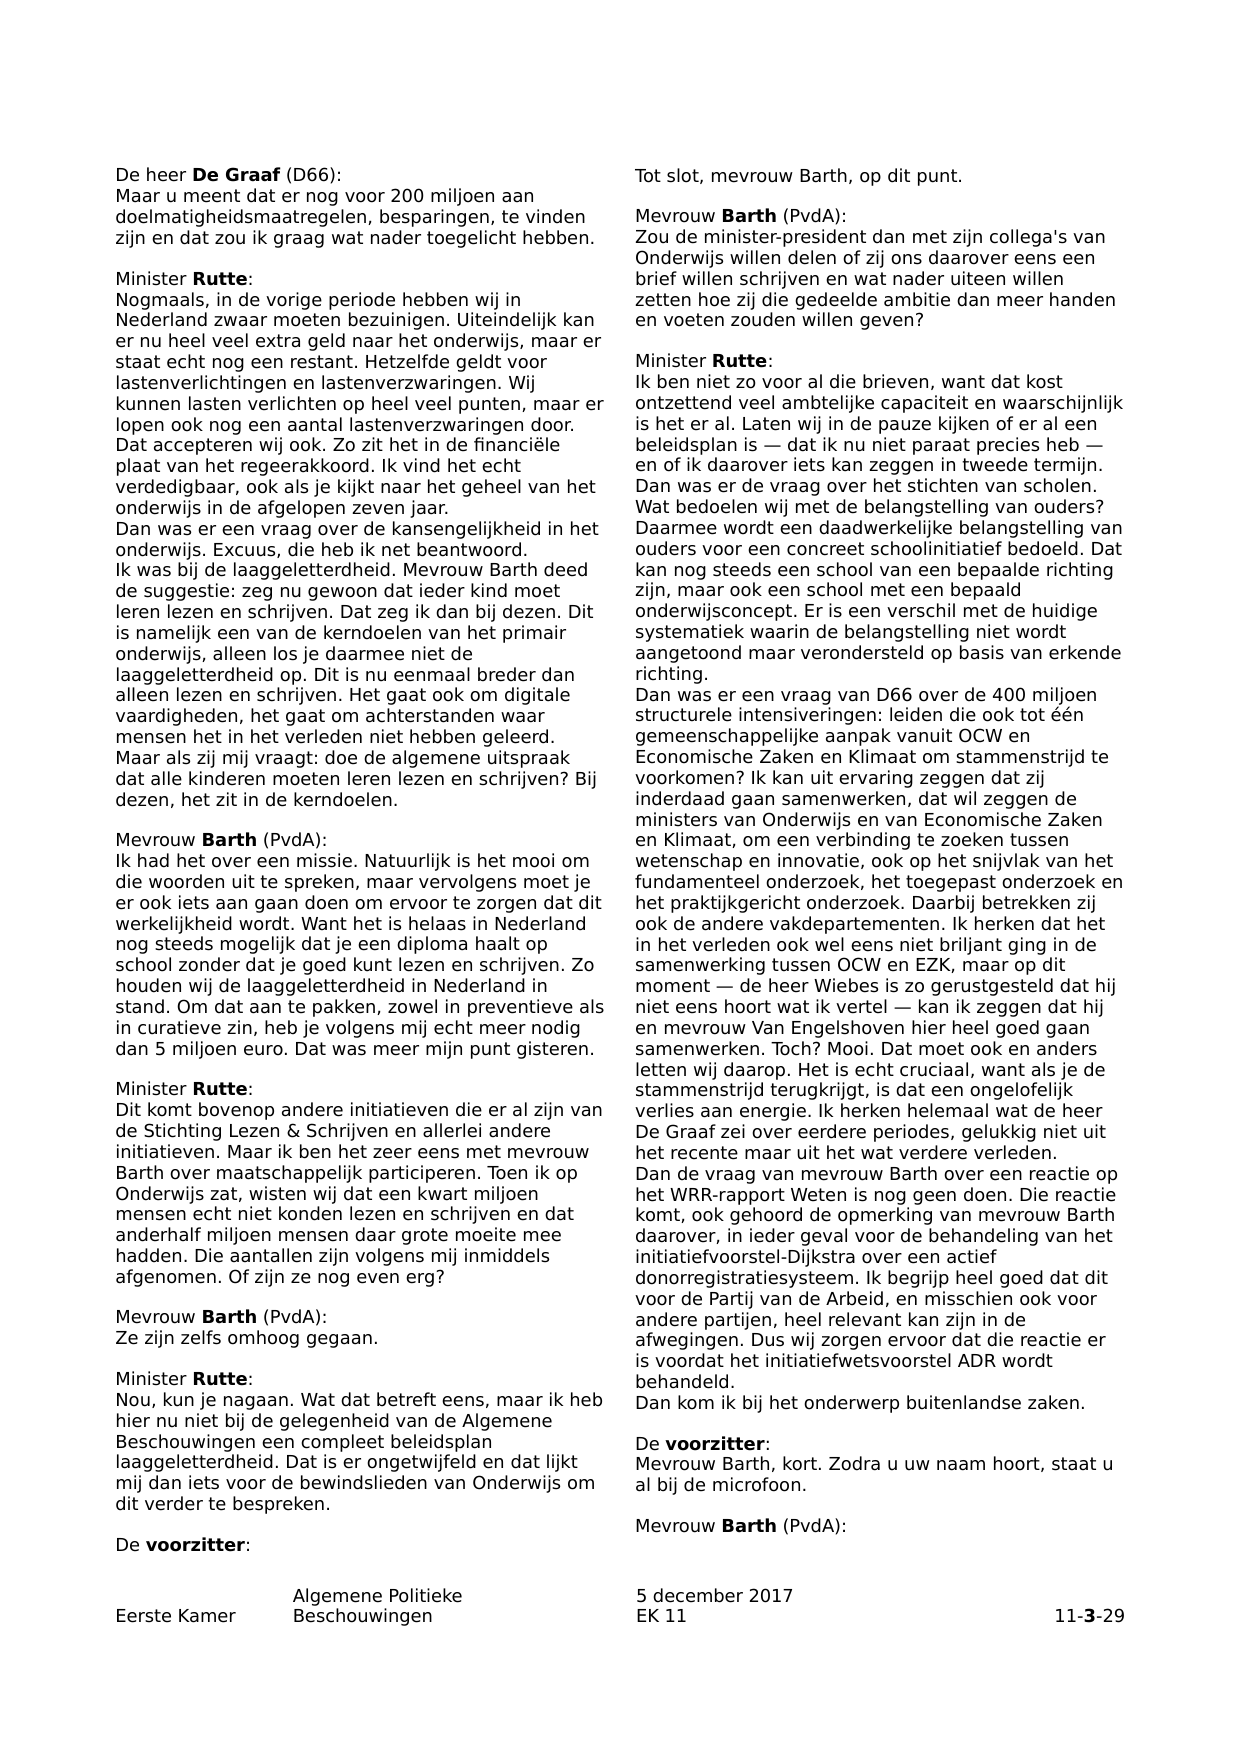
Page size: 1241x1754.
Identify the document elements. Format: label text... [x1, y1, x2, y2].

text Dan was er een vraag over de kansengelijkheid in het onderwijs. Excuus, die heb ik net beantwoord. [115, 518, 605, 560]
text Zou de minister-president dan met zijn collega's van Onderwijs willen delen of zij ons daarover eens een brief willen schrijven en wat nader uiteen willen zetten hoe zij die gedeelde ambitie dan meer handen en voeten zouden willen geven? [635, 227, 1125, 331]
text De heer De Graaf (D66): [115, 165, 605, 186]
text De voorzitter: [115, 1535, 605, 1555]
text Ik was bij de laaggeletterdheid. Mevrouw Barth deed de suggestie: zeg nu gewoon dat ieder kind moet leren lezen en schrijven. Dat zeg ik dan bij dezen. Dit is namelijk een van de kerndoelen van het primair onderwijs, alleen los je daarmee niet de laaggeletterdheid op. Dit is nu eenmaal breder dan alleen lezen en schrijven. Het gaat ook om digitale vaardigheden, het gaat om achterstanden waar mensen het in het verleden niet hebben geleerd. Maar als zij mij vraagt: doe de algemene uitspraak dat alle kinderen moeten leren lezen en schrijven? Bij dezen, het zit in de kerndoelen. [115, 560, 605, 810]
text Minister Rutte: [635, 351, 1125, 372]
text Dit komt bovenop andere initiatieven die er al zijn van de Stichting Lezen & Schrijven en allerlei andere initiatieven. Maar ik ben het zeer eens met mevrouw Barth over maatschappelijk participeren. Toen ik op Onderwijs zat, wisten wij dat een kwart miljoen mensen echt niet konden lezen en schrijven en dat anderhalf miljoen mensen daar grote moeite mee hadden. Die aantallen zijn volgens mij inmiddels afgenomen. Of zijn ze nog even erg? [115, 1100, 605, 1287]
text Dan kom ik bij het onderwerp buitenlandse zaken. [635, 1393, 1125, 1413]
text De voorzitter: [635, 1433, 1125, 1454]
text Dan was er de vraag over het stichten van scholen. Wat bedoelen wij met de belangstelling van ouders? Daarmee wordt een daadwerkelijke belangstelling van ouders voor een concreet schoolinitiatief bedoeld. Dat kan nog steeds een school van een bepaalde richting zijn, maar ook een school met een bepaald onderwijsconcept. Er is een verschil met de huidige systematiek waarin de belangstelling niet wordt aangetoond maar verondersteld op basis van erkende richting. [635, 476, 1125, 684]
text Mevrouw Barth (PvdA): [635, 1516, 1125, 1537]
text Mevrouw Barth (PvdA): [115, 830, 605, 851]
text Nogmaals, in de vorige periode hebben wij in Nederland zwaar moeten bezuinigen. Uiteindelijk kan er nu heel veel extra geld naar het onderwijs, maar er staat echt nog een restant. Hetzelfde geldt voor lastenverlichtingen en lastenverzwaringen. Wij kunnen lasten verlichten op heel veel punten, maar er lopen ook nog een aantal lastenverzwaringen door. Dat accepteren wij ook. Zo zit het in de financiële plaat van het regeerakkoord. Ik vind het echt verdedigbaar, ook als je kijkt naar het geheel van het onderwijs in de afgelopen zeven jaar. [115, 289, 605, 518]
text Tot slot, mevrouw Barth, op dit punt. [635, 165, 1125, 186]
text Mevrouw Barth (PvdA): [635, 206, 1125, 227]
text Ik ben niet zo voor al die brieven, want dat kost ontzettend veel ambtelijke capaciteit en waarschijnlijk is het er al. Laten wij in de pauze kijken of er al een beleidsplan is — dat ik nu niet paraat precies heb — en of ik daarover iets kan zeggen in tweede termijn. [635, 372, 1125, 476]
text Minister Rutte: [115, 268, 605, 289]
text Nou, kun je nagaan. Wat dat betreft eens, maar ik heb hier nu niet bij de gelegenheid van de Algemene Beschouwingen een compleet beleidsplan laaggeletterdheid. Dat is er ongetwijfeld en dat lijkt mij dan iets voor de bewindslieden van Onderwijs om dit verder te bespreken. [115, 1390, 605, 1515]
text Maar u meent dat er nog voor 200 miljoen aan doelmatigheidsmaatregelen, besparingen, te vinden zijn en dat zou ik graag wat nader toegelicht hebben. [115, 186, 605, 248]
text Ze zijn zelfs omhoog gegaan. [115, 1328, 605, 1349]
text Dan de vraag van mevrouw Barth over een reactie op het WRR-rapport Weten is nog geen doen. Die reactie komt, ook gehoord de opmerking van mevrouw Barth daarover, in ieder geval voor de behandeling van het initiatiefvoorstel-Dijkstra over een actief donorregistratiesysteem. Ik begrijp heel goed dat dit voor de Partij van de Arbeid, en misschien ook voor andere partijen, heel relevant kan zijn in de afwegingen. Dus wij zorgen ervoor dat die reactie er is voordat het initiatiefwetsvoorstel ADR wordt behandeld. [635, 1163, 1125, 1393]
text Ik had het over een missie. Natuurlijk is het mooi om die woorden uit te spreken, maar vervolgens moet je er ook iets aan gaan doen om ervoor te zorgen dat dit werkelijkheid wordt. Want het is helaas in Nederland nog steeds mogelijk dat je een diploma haalt op school zonder dat je goed kunt lezen en schrijven. Zo houden wij de laaggeletterdheid in Nederland in stand. Om dat aan te pakken, zowel in preventieve als in curatieve zin, heb je volgens mij echt meer nodig dan 5 miljoen euro. Dat was meer mijn punt gisteren. [115, 851, 605, 1059]
text Minister Rutte: [115, 1369, 605, 1390]
text Mevrouw Barth (PvdA): [115, 1307, 605, 1328]
text Mevrouw Barth, kort. Zodra u uw naam hoort, staat u al bij de microfoon. [635, 1454, 1125, 1496]
text Minister Rutte: [115, 1079, 605, 1100]
text Dan was er een vraag van D66 over de 400 miljoen structurele intensiveringen: leiden die ook tot één gemeenschappelijke aanpak vanuit OCW en Economische Zaken en Klimaat om stammenstrijd te voorkomen? Ik kan uit ervaring zeggen dat zij inderdaad gaan samenwerken, dat wil zeggen de ministers van Onderwijs en van Economische Zaken en Klimaat, om een verbinding te zoeken tussen wetenschap en innovatie, ook op het snijvlak van het fundamenteel onderzoek, het toegepast onderzoek en het praktijkgericht onderzoek. Daarbij betrekken zij ook de andere vakdepartementen. Ik herken dat het in het verleden ook wel eens niet briljant ging in de samenwerking tussen OCW en EZK, maar op dit moment — de heer Wiebes is zo gerustgesteld dat hij niet eens hoort wat ik vertel — kan ik zeggen dat hij en mevrouw Van Engelshoven hier heel goed gaan samenwerken. Toch? Mooi. Dat moet ook en anders letten wij daarop. Het is echt cruciaal, want als je de stammenstrijd terugkrijgt, is dat een ongelofelijk verlies aan energie. Ik herken helemaal wat de heer De Graaf zei over eerdere periodes, gelukkig niet uit het recente maar uit het wat verdere verleden. [635, 684, 1125, 1163]
